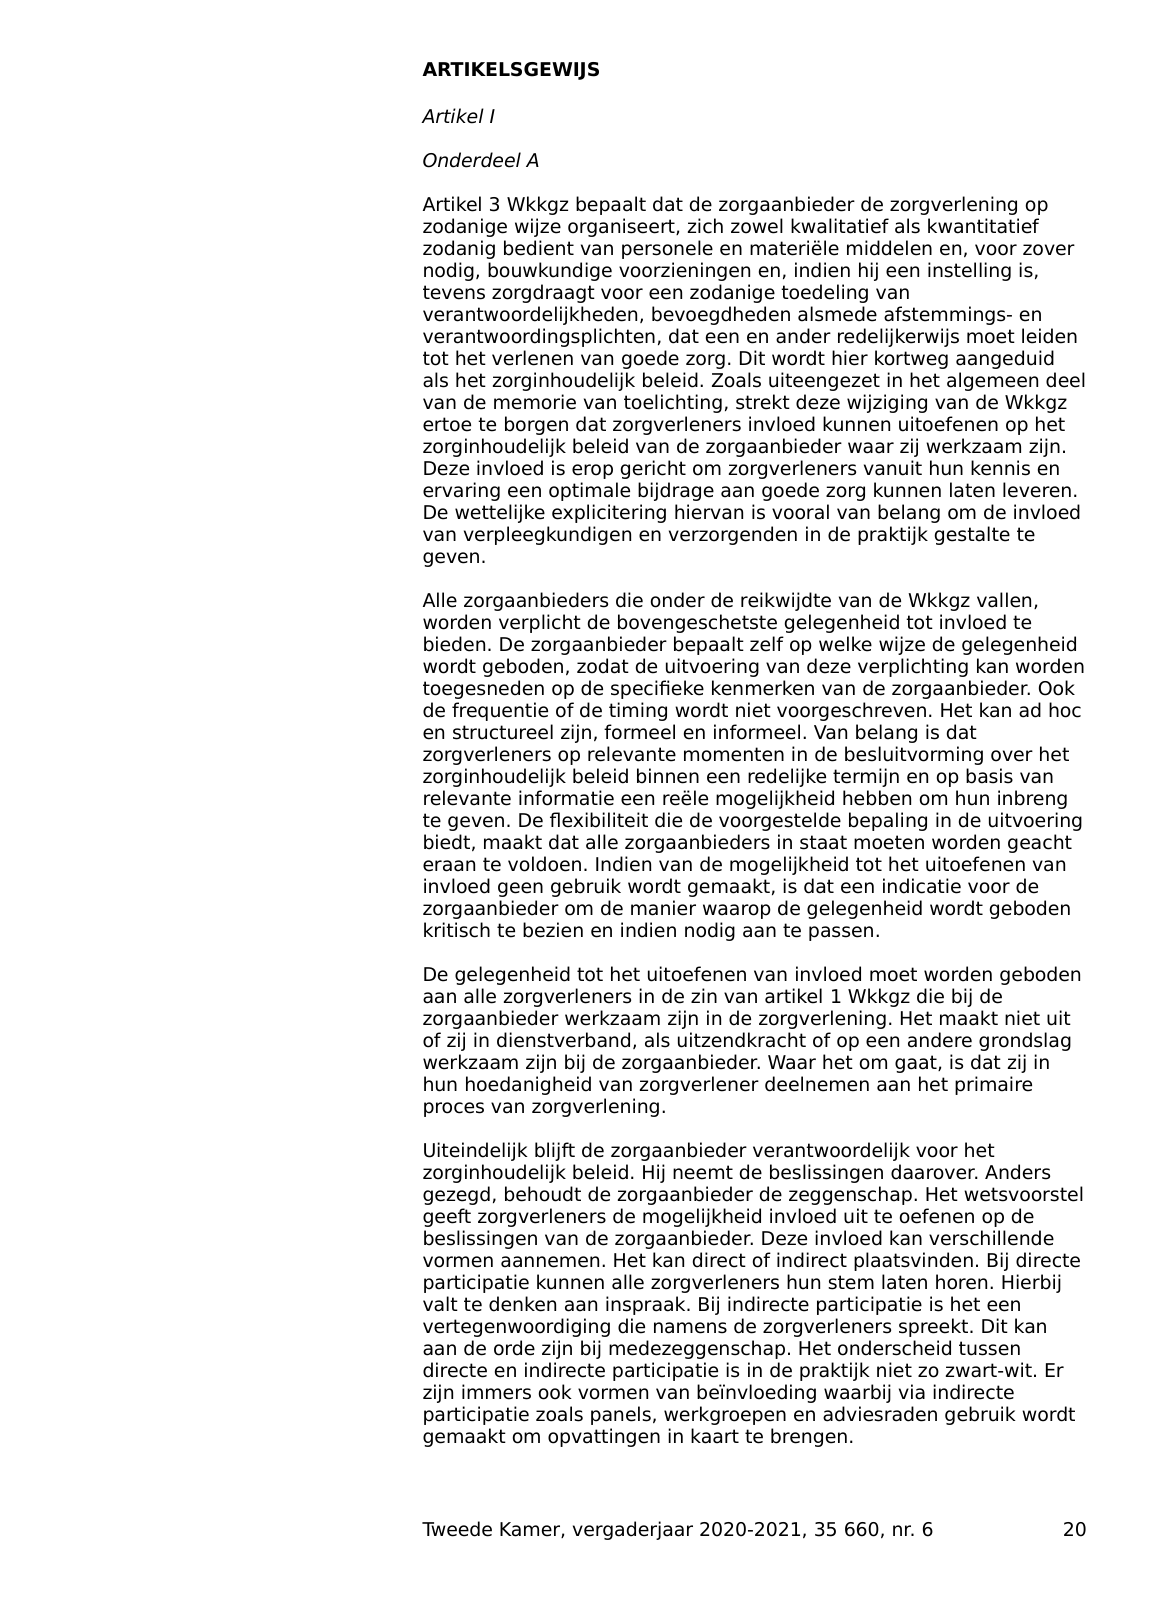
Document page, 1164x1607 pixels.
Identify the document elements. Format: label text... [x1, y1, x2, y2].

subtitle Onderdeel A [422, 150, 1087, 172]
text Uiteindelijk blijft de zorgaanbieder verantwoordelijk voor het zorginhoudelijk beleid. Hij neemt de beslissingen daarover. Anders gezegd, behoudt de zorgaanbieder de zeggenschap. Het wetsvoorstel geeft zorgverleners de mogelijkheid invloed uit te oefenen op de beslissingen van de zorgaanbieder. Deze invloed kan verschillende vormen aannemen. Het kan direct of indirect plaatsvinden. Bij directe participatie kunnen alle zorgverleners hun stem laten horen. Hierbij valt te denken aan inspraak. Bij indirecte participatie is het een vertegenwoordiging die namens de zorgverleners spreekt. Dit kan aan de orde zijn bij medezeggenschap. Het onderscheid tussen directe en indirecte participatie is in de praktijk niet zo zwart-wit. Er zijn immers ook vormen van beïnvloeding waarbij via indirecte participatie zoals panels, werkgroepen en adviesraden gebruik wordt gemaakt om opvattingen in kaart te brengen. [422, 1140, 1087, 1448]
text Alle zorgaanbieders die onder de reikwijdte van de Wkkgz vallen, worden verplicht de bovengeschetste gelegenheid tot invloed te bieden. De zorgaanbieder bepaalt zelf op welke wijze de gelegenheid wordt geboden, zodat de uitvoering van deze verplichting kan worden toegesneden op de specifieke kenmerken van de zorgaanbieder. Ook de frequentie of de timing wordt niet voorgeschreven. Het kan ad hoc en structureel zijn, formeel en informeel. Van belang is dat zorgverleners op relevante momenten in de besluitvorming over het zorginhoudelijk beleid binnen een redelijke termijn en op basis van relevante informatie een reële mogelijkheid hebben om hun inbreng te geven. De flexibiliteit die de voorgestelde bepaling in de uitvoering biedt, maakt dat alle zorgaanbieders in staat moeten worden geacht eraan te voldoen. Indien van de mogelijkheid tot het uitoefenen van invloed geen gebruik wordt gemaakt, is dat een indicatie voor de zorgaanbieder om de manier waarop de gelegenheid wordt geboden kritisch te bezien en indien nodig aan te passen. [422, 590, 1087, 942]
text Artikel 3 Wkkgz bepaalt dat de zorgaanbieder de zorgverlening op zodanige wijze organiseert, zich zowel kwalitatief als kwantitatief zodanig bedient van personele en materiële middelen en, voor zover nodig, bouwkundige voorzieningen en, indien hij een instelling is, tevens zorgdraagt voor een zodanige toedeling van verantwoordelijkheden, bevoegdheden alsmede afstemmings- en verantwoordingsplichten, dat een en ander redelijkerwijs moet leiden tot het verlenen van goede zorg. Dit wordt hier kortweg aangeduid als het zorginhoudelijk beleid. Zoals uiteengezet in het algemeen deel van de memorie van toelichting, strekt deze wijziging van de Wkkgz ertoe te borgen dat zorgverleners invloed kunnen uitoefenen op het zorginhoudelijk beleid van de zorgaanbieder waar zij werkzaam zijn. Deze invloed is erop gericht om zorgverleners vanuit hun kennis en ervaring een optimale bijdrage aan goede zorg kunnen laten leveren. De wettelijke explicitering hiervan is vooral van belang om de invloed van verpleegkundigen en verzorgenden in de praktijk gestalte te geven. [422, 194, 1087, 568]
subtitle ARTIKELSGEWIJS [422, 59, 1087, 81]
subtitle Artikel I [422, 106, 1087, 128]
text De gelegenheid tot het uitoefenen van invloed moet worden geboden aan alle zorgverleners in de zin van artikel 1 Wkkgz die bij de zorgaanbieder werkzaam zijn in de zorgverlening. Het maakt niet uit of zij in dienstverband, als uitzendkracht of op een andere grondslag werkzaam zijn bij de zorgaanbieder. Waar het om gaat, is dat zij in hun hoedanigheid van zorgverlener deelnemen aan het primaire proces van zorgverlening. [422, 964, 1087, 1118]
